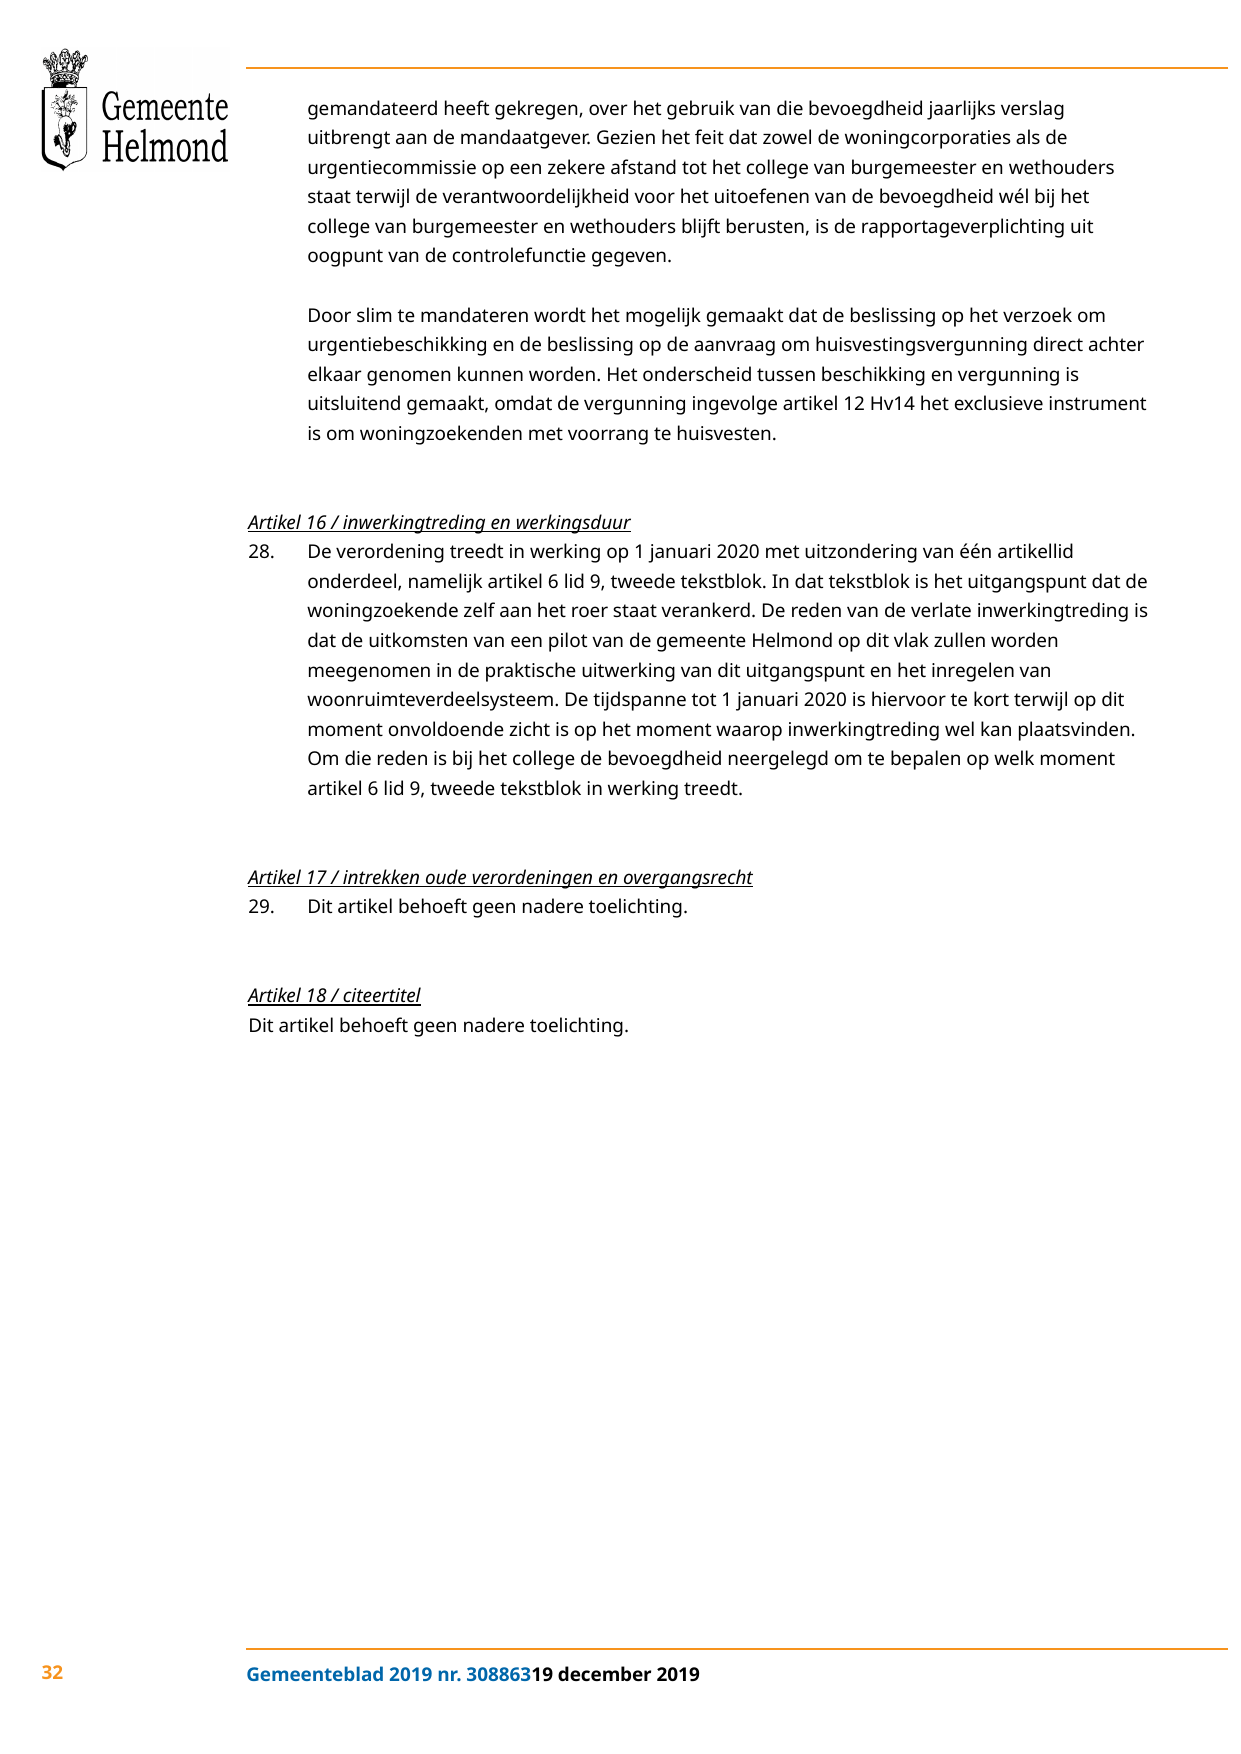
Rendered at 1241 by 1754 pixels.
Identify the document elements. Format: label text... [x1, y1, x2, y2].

list De verordening treedt in werking op 1 januari 2020 met uitzondering van één artikellid onderdeel, namelijk artikel 6 lid 9, tweede tekstblok. In dat tekstblok is het uitgangspunt dat de woningzoekende zelf aan het roer staat verankerd. De reden van de verlate inwerkingtreding is dat de uitkomsten van een pilot van de gemeente Helmond op dit vlak zullen worden meegenomen in de praktische uitwerking van dit uitgangspunt en het inregelen van woonruimteverdeelsysteem. De tijdspanne tot 1 januari 2020 is hiervoor te kort terwijl op dit moment onvoldoende zicht is op het moment waarop inwerkingtreding wel kan plaatsvinden. Om die reden is bij het college de bevoegdheid neergelegd om te bepalen op welk moment artikel 6 lid 9, tweede tekstblok in werking treedt. [248, 538, 1152, 801]
list Door slim te mandateren wordt het mogelijk gemaakt dat de beslissing op het verzoek om urgentiebeschikking en de beslissing op de aanvraag om huisvestingsvergunning direct achter elkaar genomen kunnen worden. Het onderscheid tussen beschikking en vergunning is uitsluitend gemaakt, omdat de vergunning ingevolge artikel 12 Hv14 het exclusieve instrument is om woningzoekenden met voorrang te huisvesten. [248, 302, 1152, 446]
text Dit artikel behoeft geen nadere toelichting. [248, 1012, 1152, 1038]
text Artikel 18 / citeertitel [248, 982, 1152, 1008]
text Artikel 16 / inwerkingtreding en werkingsduur [248, 509, 1152, 535]
list gemandateerd heeft gekregen, over het gebruik van die bevoegdheid jaarlijks verslag uitbrengt aan de mandaatgever. Gezien het feit dat zowel de woningcorporaties als de urgentiecommissie op een zekere afstand tot het college van burgemeester en wethouders staat terwijl de verantwoordelijkheid voor het uitoefenen van de bevoegdheid wél bij het college van burgemeester en wethouders blijft berusten, is de rapportageverplichting uit oogpunt van de controlefunctie gegeven. [248, 95, 1152, 268]
text Artikel 17 / intrekken oude verordeningen en overgangsrecht [248, 864, 1152, 890]
picture [41, 47, 231, 172]
list Dit artikel behoeft geen nadere toelichting. [248, 893, 1152, 919]
